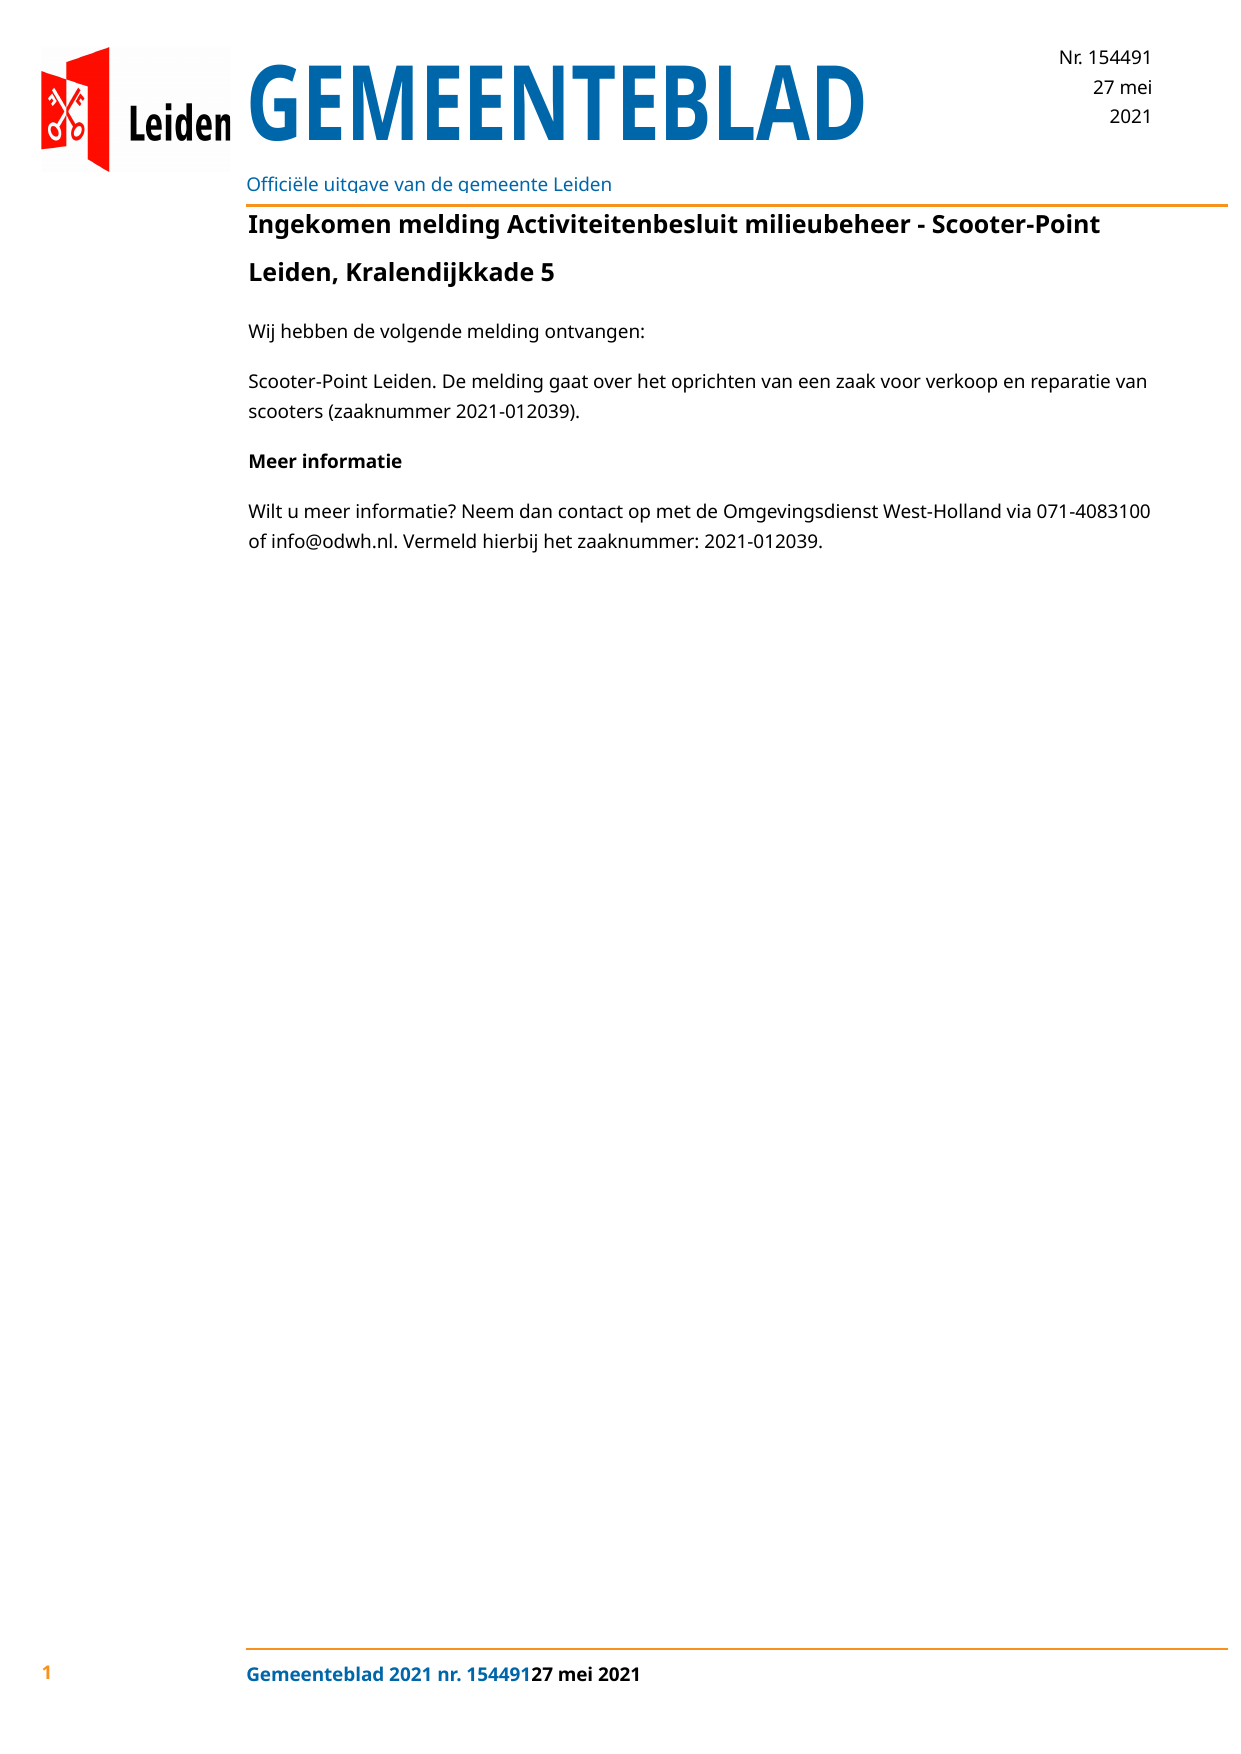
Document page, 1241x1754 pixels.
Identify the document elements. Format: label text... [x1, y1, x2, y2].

text Wij hebben de volgende melding ontvangen: [248, 318, 1152, 344]
text Scooter-Point Leiden. De melding gaat over het oprichten van een zaak voor verkoop en reparatie van scooters (zaaknummer 2021-012039). [248, 368, 1152, 424]
picture [41, 47, 231, 172]
text Wilt u meer informatie? Neem dan contact op met de Omgevingsdienst West-Holland via 071‑4083100 of info@odwh.nl. Vermeld hierbij het zaaknummer: 2021-012039. [248, 499, 1152, 554]
text Ingekomen melding Activiteitenbesluit milieubeheer - Scooter-Point Leiden, Kralendijkkade 5 [248, 207, 1152, 288]
text Meer informatie [248, 448, 1152, 474]
